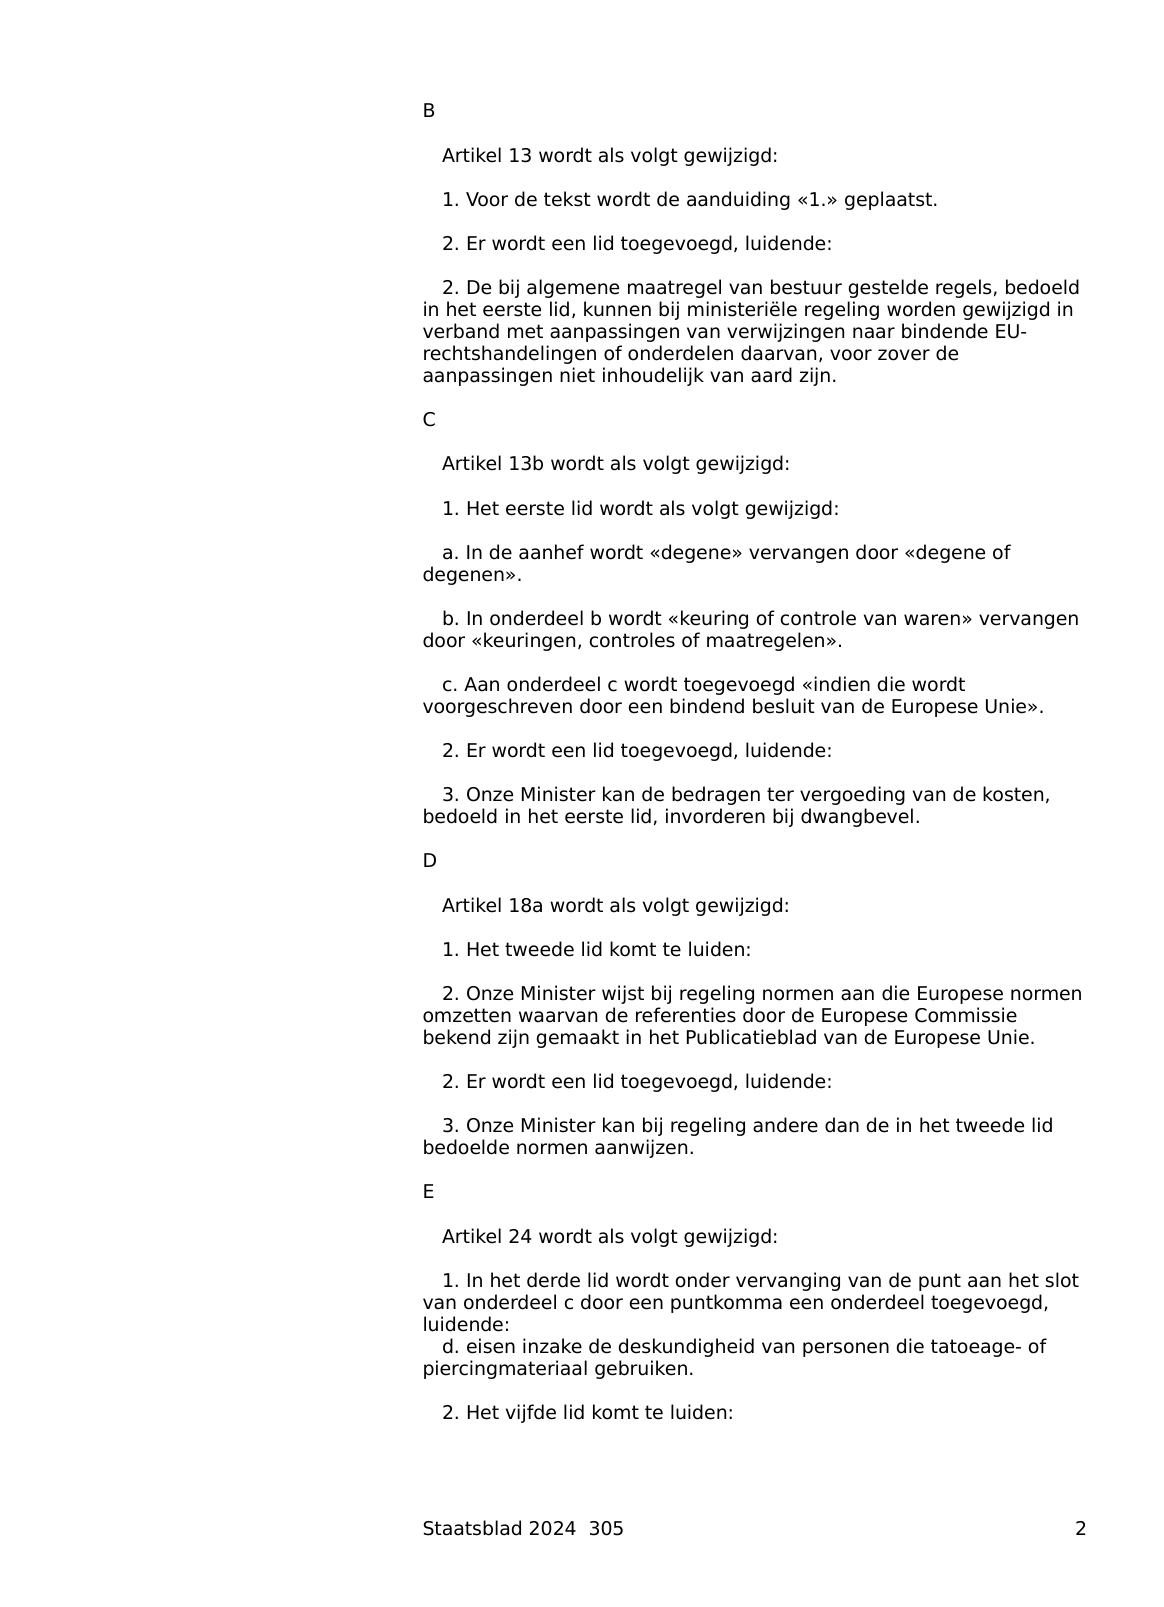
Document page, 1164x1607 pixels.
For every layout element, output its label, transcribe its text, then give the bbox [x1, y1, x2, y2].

text 2. Er wordt een lid toegevoegd, luidende: [422, 740, 1087, 762]
text c. Aan onderdeel c wordt toegevoegd «indien die wordt voorgeschreven door een bindend besluit van de Europese Unie». [422, 674, 1087, 718]
text D [422, 850, 1087, 872]
text Artikel 13b wordt als volgt gewijzigd: [422, 453, 1087, 475]
text E [422, 1181, 1087, 1203]
text C [422, 409, 1087, 431]
text 2. Er wordt een lid toegevoegd, luidende: [422, 1071, 1087, 1093]
text 3. Onze Minister kan bij regeling andere dan de in het tweede lid bedoelde normen aanwijzen. [422, 1115, 1087, 1159]
text 2. Onze Minister wijst bij regeling normen aan die Europese normen omzetten waarvan de referenties door de Europese Commissie bekend zijn gemaakt in het Publicatieblad van de Europese Unie. [422, 983, 1087, 1049]
text a. In de aanhef wordt «degene» vervangen door «degene of degenen». [422, 542, 1087, 586]
text Artikel 24 wordt als volgt gewijzigd: [422, 1226, 1087, 1247]
text 2. Er wordt een lid toegevoegd, luidende: [422, 233, 1087, 255]
text 2. De bij algemene maatregel van bestuur gestelde regels, bedoeld in het eerste lid, kunnen bij ministeriële regeling worden gewijzigd in verband met aanpassingen van verwijzingen naar bindende EU-rechtshandelingen of onderdelen daarvan, voor zover de aanpassingen niet inhoudelijk van aard zijn. [422, 277, 1087, 387]
text 1. Het tweede lid komt te luiden: [422, 939, 1087, 961]
text 2. Het vijfde lid komt te luiden: [422, 1402, 1087, 1424]
text 1. In het derde lid wordt onder vervanging van de punt aan het slot van onderdeel c door een puntkomma een onderdeel toegevoegd, luidende: [422, 1270, 1087, 1336]
text b. In onderdeel b wordt «keuring of controle van waren» vervangen door «keuringen, controles of maatregelen». [422, 608, 1087, 652]
text Artikel 18a wordt als volgt gewijzigd: [422, 894, 1087, 917]
text 1. Voor de tekst wordt de aanduiding «1.» geplaatst. [422, 189, 1087, 211]
text B [422, 100, 1087, 122]
text 3. Onze Minister kan de bedragen ter vergoeding van de kosten, bedoeld in het eerste lid, invorderen bij dwangbevel. [422, 784, 1087, 828]
text d. eisen inzake de deskundigheid van personen die tatoeage- of piercingmateriaal gebruiken. [422, 1336, 1087, 1379]
text 1. Het eerste lid wordt als volgt gewijzigd: [422, 497, 1087, 519]
text Artikel 13 wordt als volgt gewijzigd: [422, 144, 1087, 167]
